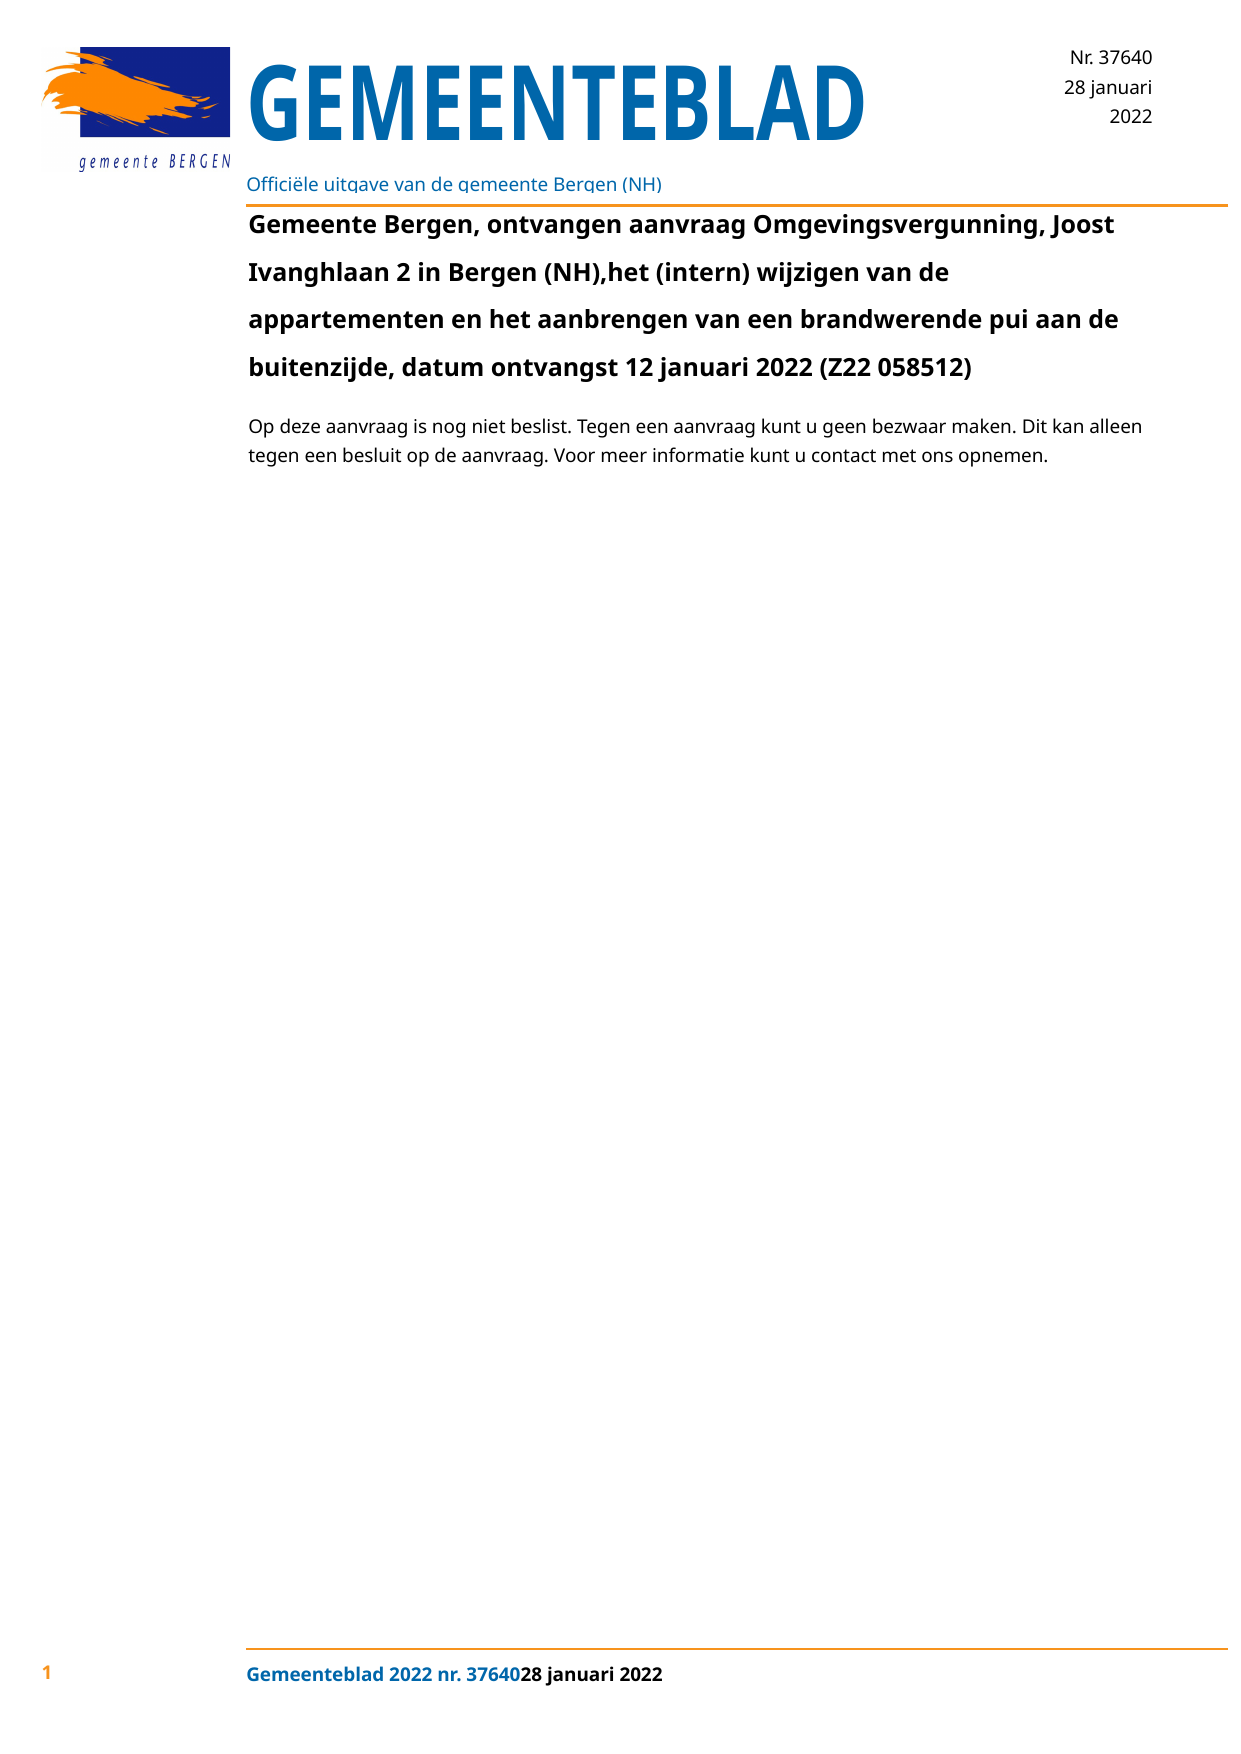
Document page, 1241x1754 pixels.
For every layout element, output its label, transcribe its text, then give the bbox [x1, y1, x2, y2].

picture [41, 47, 231, 172]
text Op deze aanvraag is nog niet beslist. Tegen een aanvraag kunt u geen bezwaar maken. Dit kan alleen tegen een besluit op de aanvraag. Voor meer informatie kunt u contact met ons opnemen. [248, 413, 1152, 468]
text Gemeente Bergen, ontvangen aanvraag Omgevingsvergunning, Joost Ivanghlaan 2 in Bergen (NH),het (intern) wijzigen van de appartementen en het aanbrengen van een brandwerende pui aan de buitenzijde, datum ontvangst 12 januari 2022 (Z22 058512) [248, 207, 1152, 384]
